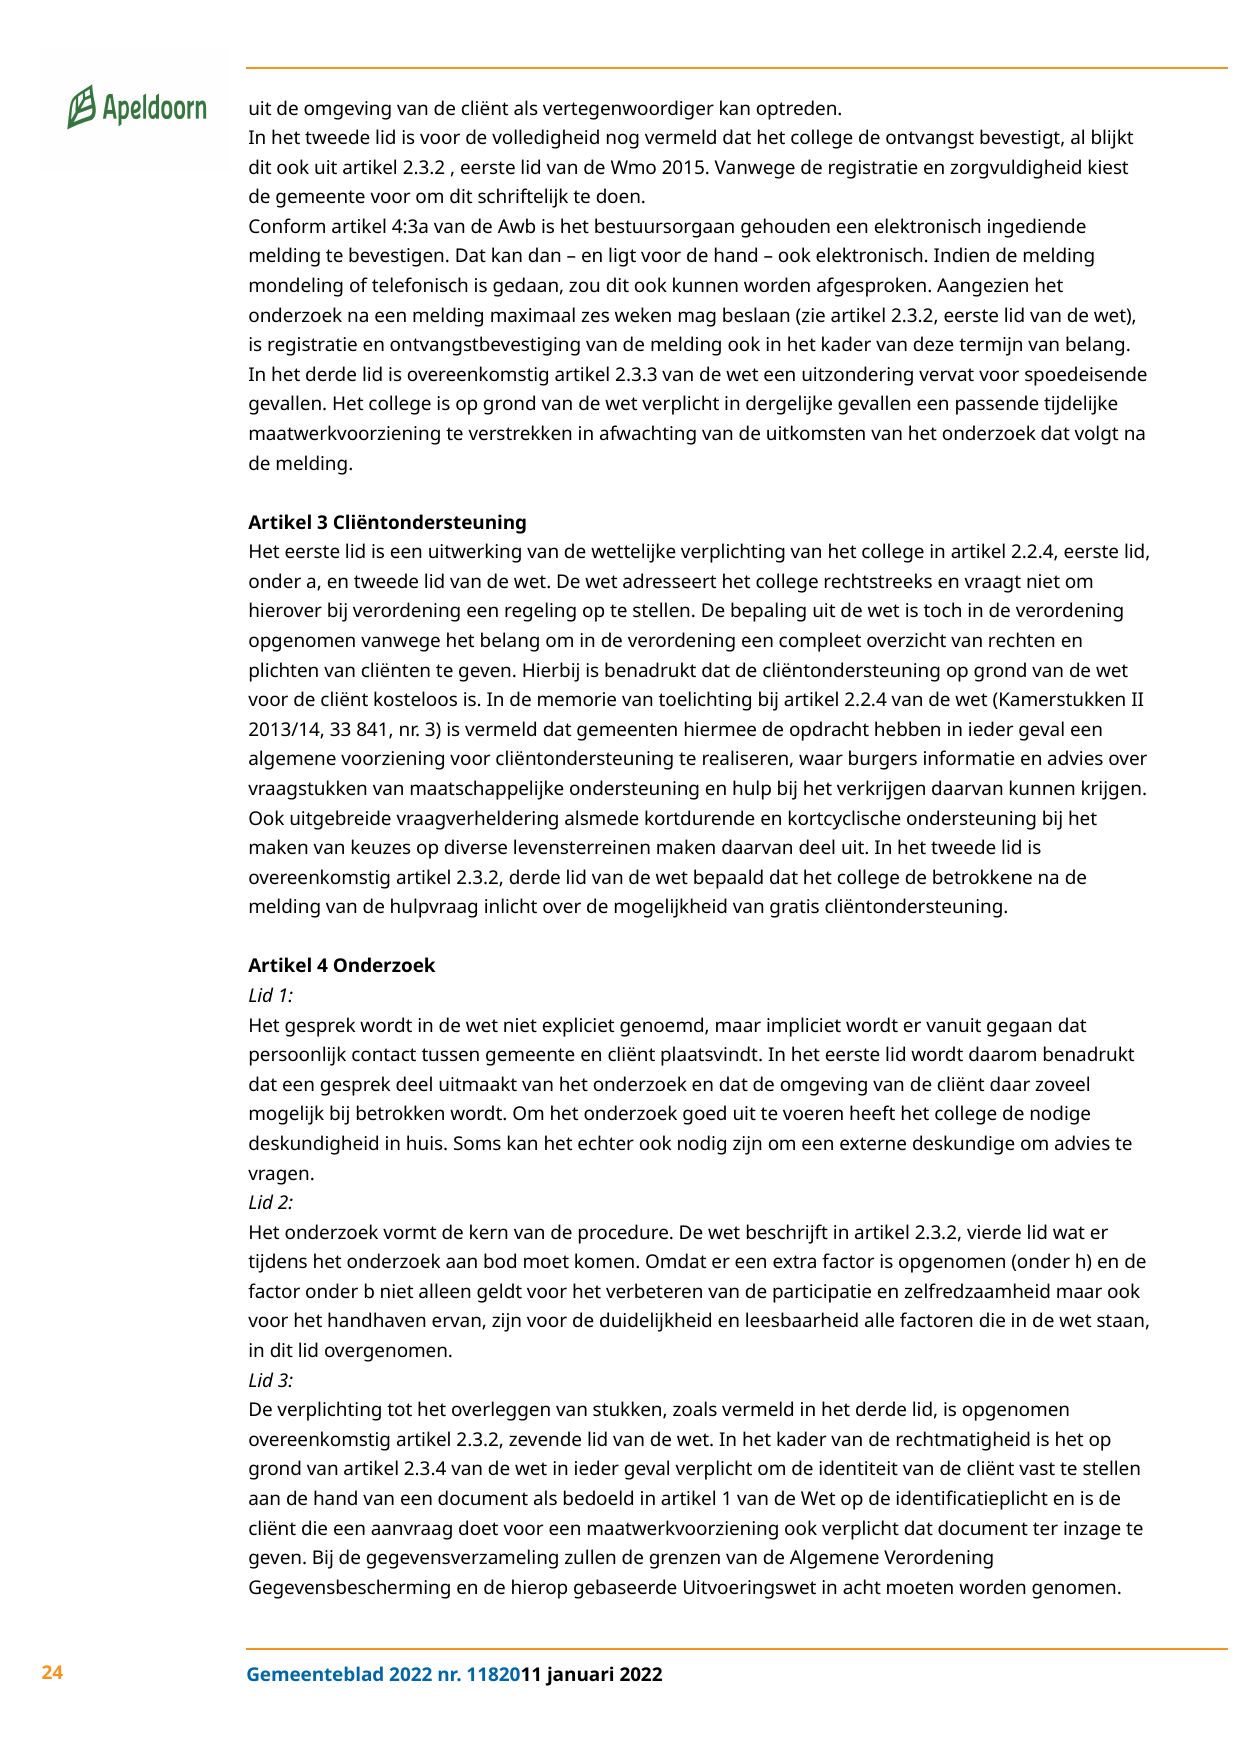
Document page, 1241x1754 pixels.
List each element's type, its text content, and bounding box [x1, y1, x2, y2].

text uit de omgeving van de cliënt als vertegenwoordiger kan optreden. [248, 95, 1152, 121]
text Lid 1: [248, 982, 1152, 1008]
picture [41, 47, 231, 172]
text Lid 2: [248, 1189, 1152, 1215]
text Artikel 4 Onderzoek [248, 953, 1152, 978]
text De verplichting tot het overleggen van stukken, zoals vermeld in het derde lid, is opgenomen overeenkomstig artikel 2.3.2, zevende lid van de wet. In het kader van de rechtmatigheid is het op grond van artikel 2.3.4 van de wet in ieder geval verplicht om de identiteit van de cliënt vast te stellen aan de hand van een document als bedoeld in artikel 1 van de Wet op de identificatieplicht en is de cliënt die een aanvraag doet voor een maatwerkvoorziening ook verplicht dat document ter inzage te geven. Bij de gegevensverzameling zullen de grenzen van de Algemene Verordening Gegevensbescherming en de hierop gebaseerde Uitvoeringswet in acht moeten worden genomen. [248, 1396, 1152, 1600]
text Conform artikel 4:3a van de Awb is het bestuursorgaan gehouden een elektronisch ingediende melding te bevestigen. Dat kan dan – en ligt voor de hand – ook elektronisch. Indien de melding mondeling of telefonisch is gedaan, zou dit ook kunnen worden afgesproken. Aangezien het onderzoek na een melding maximaal zes weken mag beslaan (zie artikel 2.3.2, eerste lid van de wet), is registratie en ontvangstbevestiging van de melding ook in het kader van deze termijn van belang. [248, 213, 1152, 357]
text Het eerste lid is een uitwerking van de wettelijke verplichting van het college in artikel 2.2.4, eerste lid, onder a, en tweede lid van de wet. De wet adresseert het college rechtstreeks en vraagt niet om hierover bij verordening een regeling op te stellen. De bepaling uit de wet is toch in de verordening opgenomen vanwege het belang om in de verordening een compleet overzicht van rechten en plichten van cliënten te geven. Hierbij is benadrukt dat de cliëntondersteuning op grond van de wet voor de cliënt kosteloos is. In de memorie van toelichting bij artikel 2.2.4 van de wet (Kamerstukken II 2013/14, 33 841, nr. 3) is vermeld dat gemeenten hiermee de opdracht hebben in ieder geval een algemene voorziening voor cliëntondersteuning te realiseren, waar burgers informatie en advies over vraagstukken van maatschappelijke ondersteuning en hulp bij het verkrijgen daarvan kunnen krijgen. Ook uitgebreide vraagverheldering alsmede kortdurende en kortcyclische ondersteuning bij het maken van keuzes op diverse levensterreinen maken daarvan deel uit. In het tweede lid is overeenkomstig artikel 2.3.2, derde lid van de wet bepaald dat het college de betrokkene na de melding van de hulpvraag inlicht over de mogelijkheid van gratis cliëntondersteuning. [248, 538, 1152, 919]
text Lid 3: [248, 1367, 1152, 1393]
text In het tweede lid is voor de volledigheid nog vermeld dat het college de ontvangst bevestigt, al blijkt dit ook uit artikel 2.3.2 , eerste lid van de Wmo 2015. Vanwege de registratie en zorgvuldigheid kiest de gemeente voor om dit schriftelijk te doen. [248, 124, 1152, 209]
text Het gesprek wordt in de wet niet expliciet genoemd, maar impliciet wordt er vanuit gegaan dat persoonlijk contact tussen gemeente en cliënt plaatsvindt. In het eerste lid wordt daarom benadrukt dat een gesprek deel uitmaakt van het onderzoek en dat de omgeving van de cliënt daar zoveel mogelijk bij betrokken wordt. Om het onderzoek goed uit te voeren heeft het college de nodige deskundigheid in huis. Soms kan het echter ook nodig zijn om een externe deskundige om advies te vragen. [248, 1012, 1152, 1186]
text Artikel 3 Cliëntondersteuning [248, 509, 1152, 535]
text In het derde lid is overeenkomstig artikel 2.3.3 van de wet een uitzondering vervat voor spoedeisende gevallen. Het college is op grond van de wet verplicht in dergelijke gevallen een passende tijdelijke maatwerkvoorziening te verstrekken in afwachting van de uitkomsten van het onderzoek dat volgt na de melding. [248, 361, 1152, 476]
text Het onderzoek vormt de kern van de procedure. De wet beschrijft in artikel 2.3.2, vierde lid wat er tijdens het onderzoek aan bod moet komen. Omdat er een extra factor is opgenomen (onder h) en de factor onder b niet alleen geldt voor het verbeteren van de participatie en zelfredzaamheid maar ook voor het handhaven ervan, zijn voor de duidelijkheid en leesbaarheid alle factoren die in de wet staan, in dit lid overgenomen. [248, 1219, 1152, 1363]
